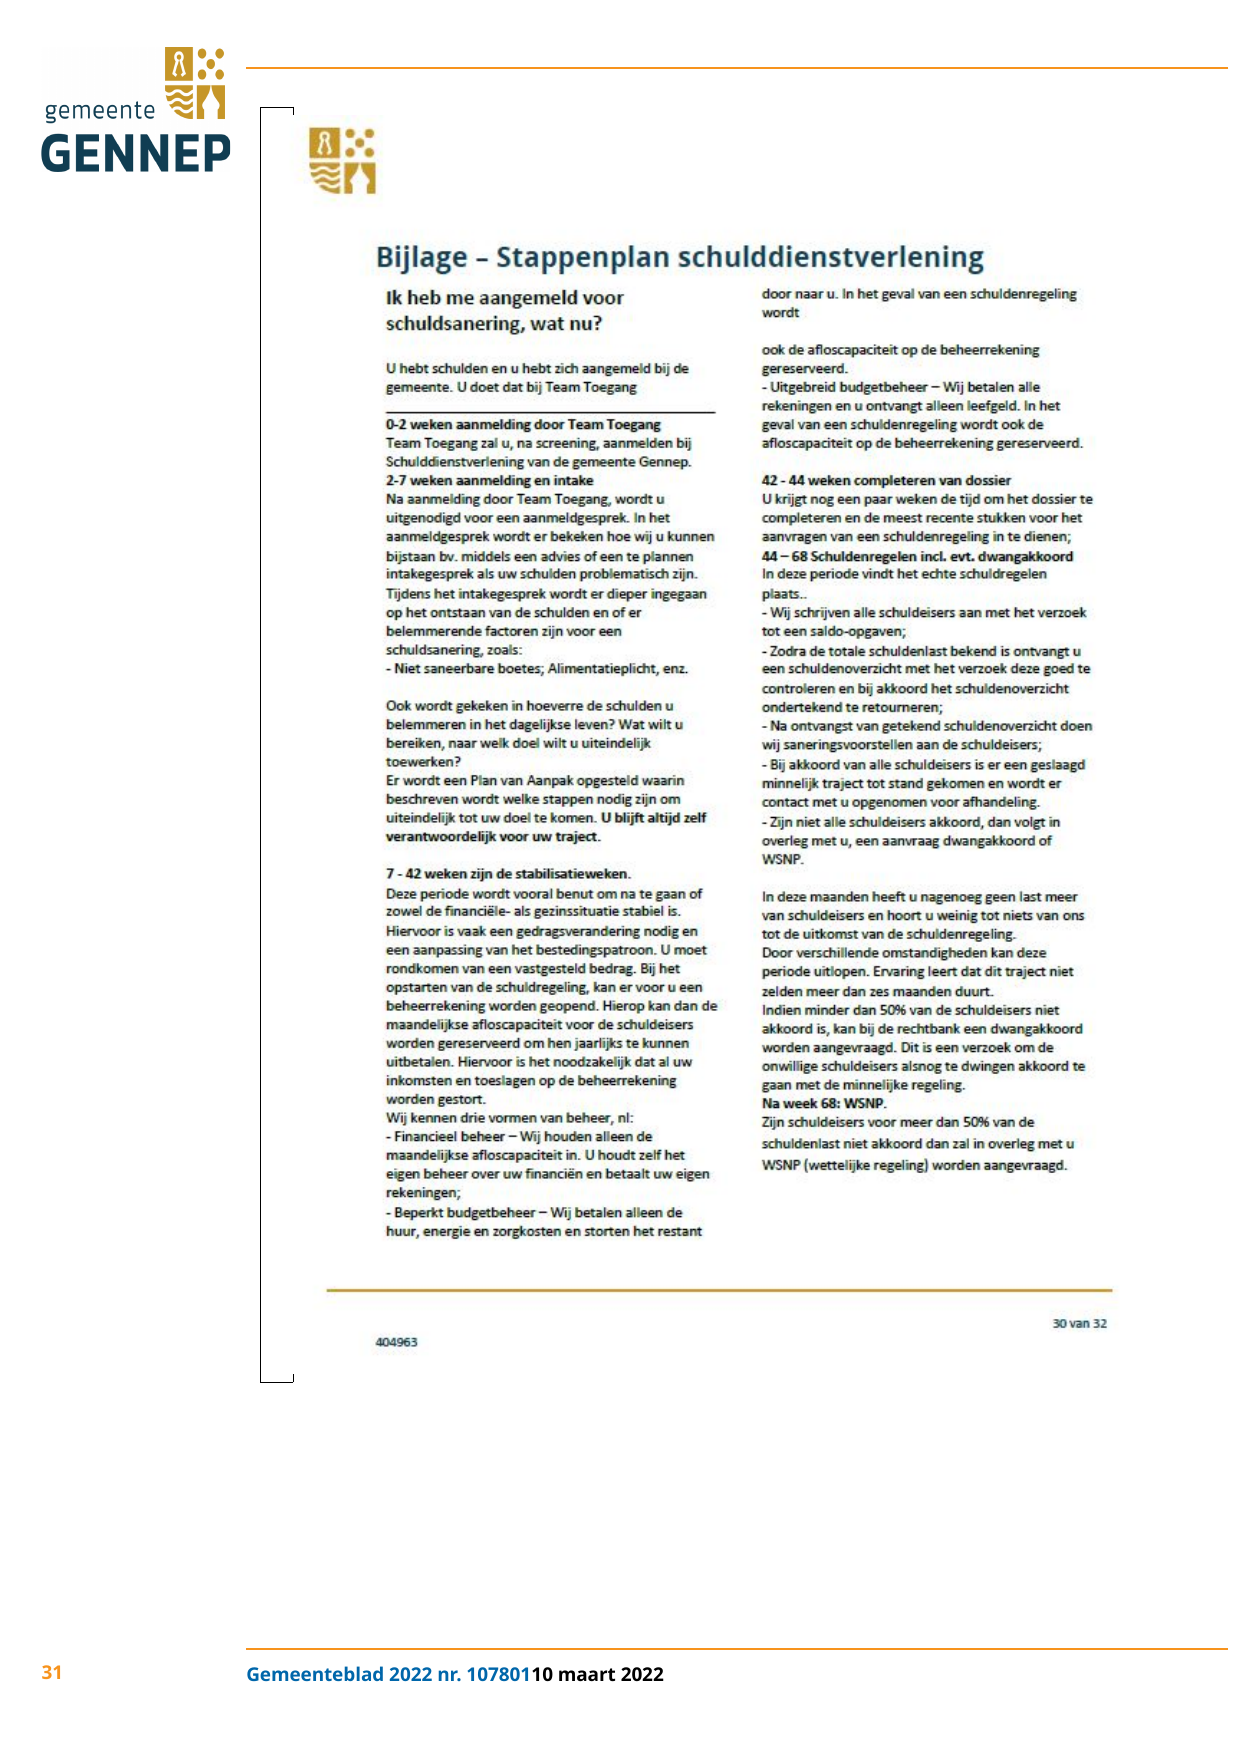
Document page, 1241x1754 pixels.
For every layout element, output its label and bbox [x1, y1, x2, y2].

picture [41, 47, 231, 172]
picture [268, 115, 1173, 1374]
